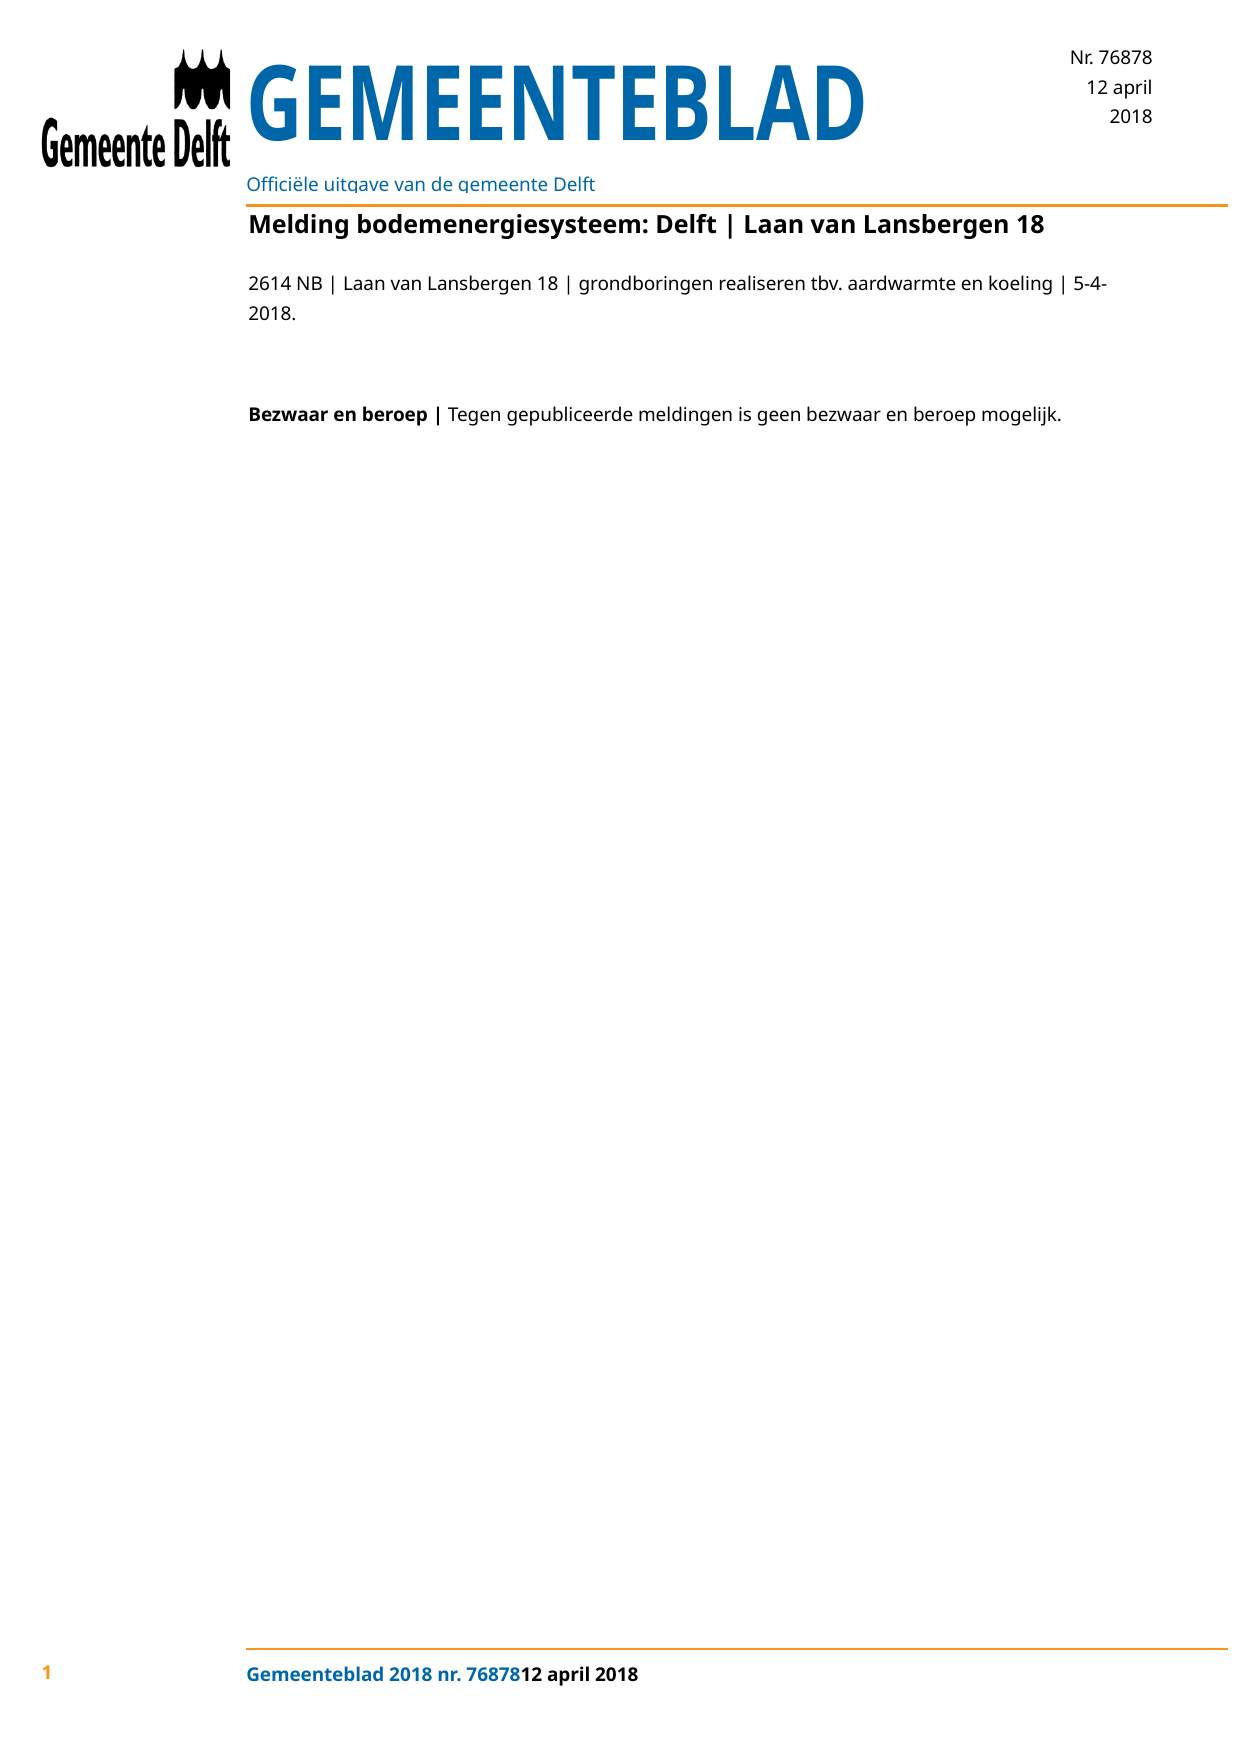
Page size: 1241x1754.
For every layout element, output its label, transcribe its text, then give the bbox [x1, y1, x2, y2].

text Melding bodemenergiesysteem: Delft | Laan van Lansbergen 18 [248, 207, 1152, 241]
text 2614 NB | Laan van Lansbergen 18 | grondboringen realiseren tbv. aardwarmte en koeling | 5-4-2018. [248, 270, 1152, 326]
text Bezwaar en beroep | Tegen gepubliceerde meldingen is geen bezwaar en beroep mogelijk. [248, 401, 1152, 426]
picture [41, 47, 231, 172]
